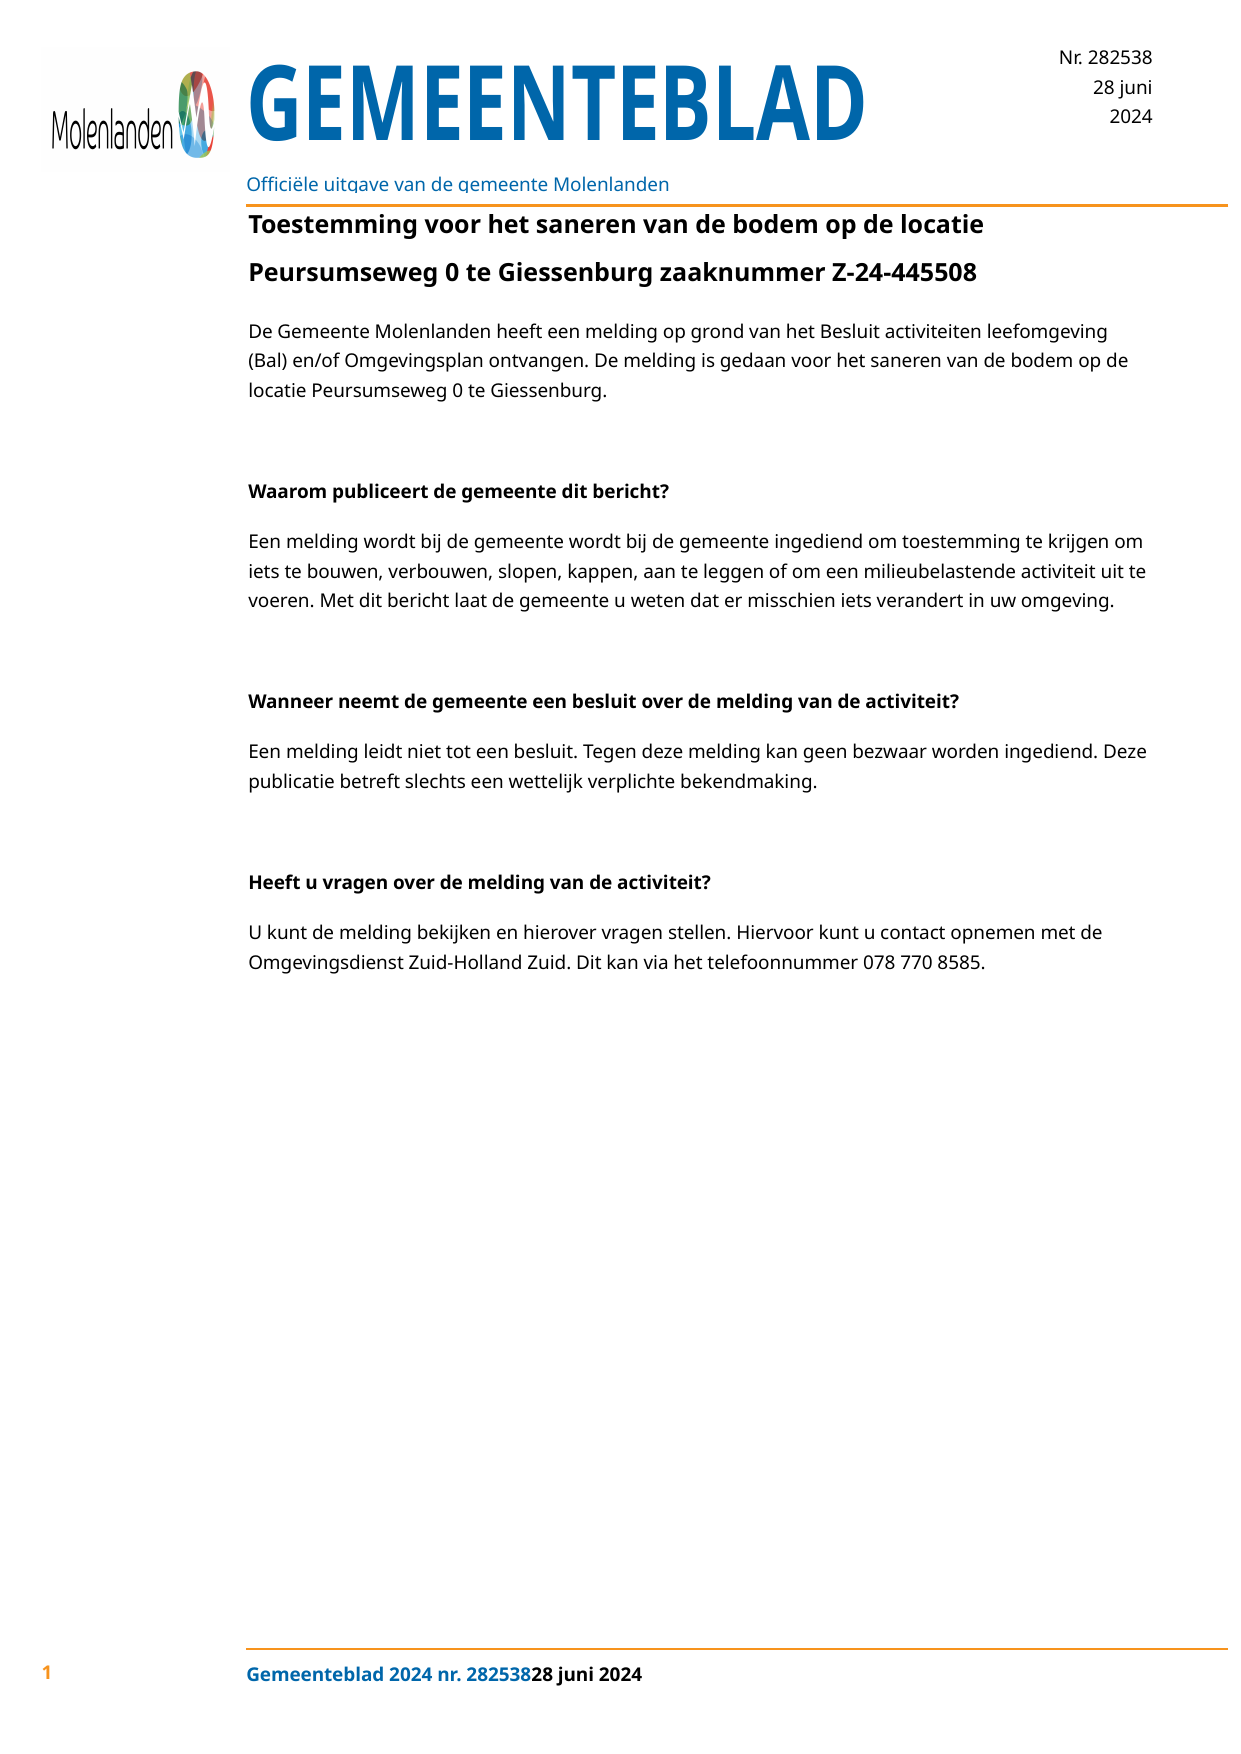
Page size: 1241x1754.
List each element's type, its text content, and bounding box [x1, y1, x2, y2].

picture [41, 47, 231, 172]
text De Gemeente Molenlanden heeft een melding op grond van het Besluit activiteiten leefomgeving (Bal) en/of Omgevingsplan ontvangen. De melding is gedaan voor het saneren van de bodem op de locatie Peursumseweg 0 te Giessenburg. [248, 318, 1152, 403]
text Toestemming voor het saneren van de bodem op de locatie Peursumseweg 0 te Giessenburg zaaknummer Z-24-445508 [248, 207, 1152, 288]
text Een melding wordt bij de gemeente wordt bij de gemeente ingediend om toestemming te krijgen om iets te bouwen, verbouwen, slopen, kappen, aan te leggen of om een milieubelastende activiteit uit te voeren. Met dit bericht laat de gemeente u weten dat er misschien iets verandert in uw omgeving. [248, 528, 1152, 613]
text Wanneer neemt de gemeente een besluit over de melding van de activiteit? [248, 688, 1152, 714]
text U kunt de melding bekijken en hierover vragen stellen. Hiervoor kunt u contact opnemen met de Omgevingsdienst Zuid-Holland Zuid. Dit kan via het telefoonnummer 078 770 8585. [248, 919, 1152, 975]
text Een melding leidt niet tot een besluit. Tegen deze melding kan geen bezwaar worden ingediend. Deze publicatie betreft slechts een wettelijk verplichte bekendmaking. [248, 739, 1152, 794]
text Heeft u vragen over de melding van de activiteit? [248, 869, 1152, 895]
text Waarom publiceert de gemeente dit bericht? [248, 478, 1152, 504]
